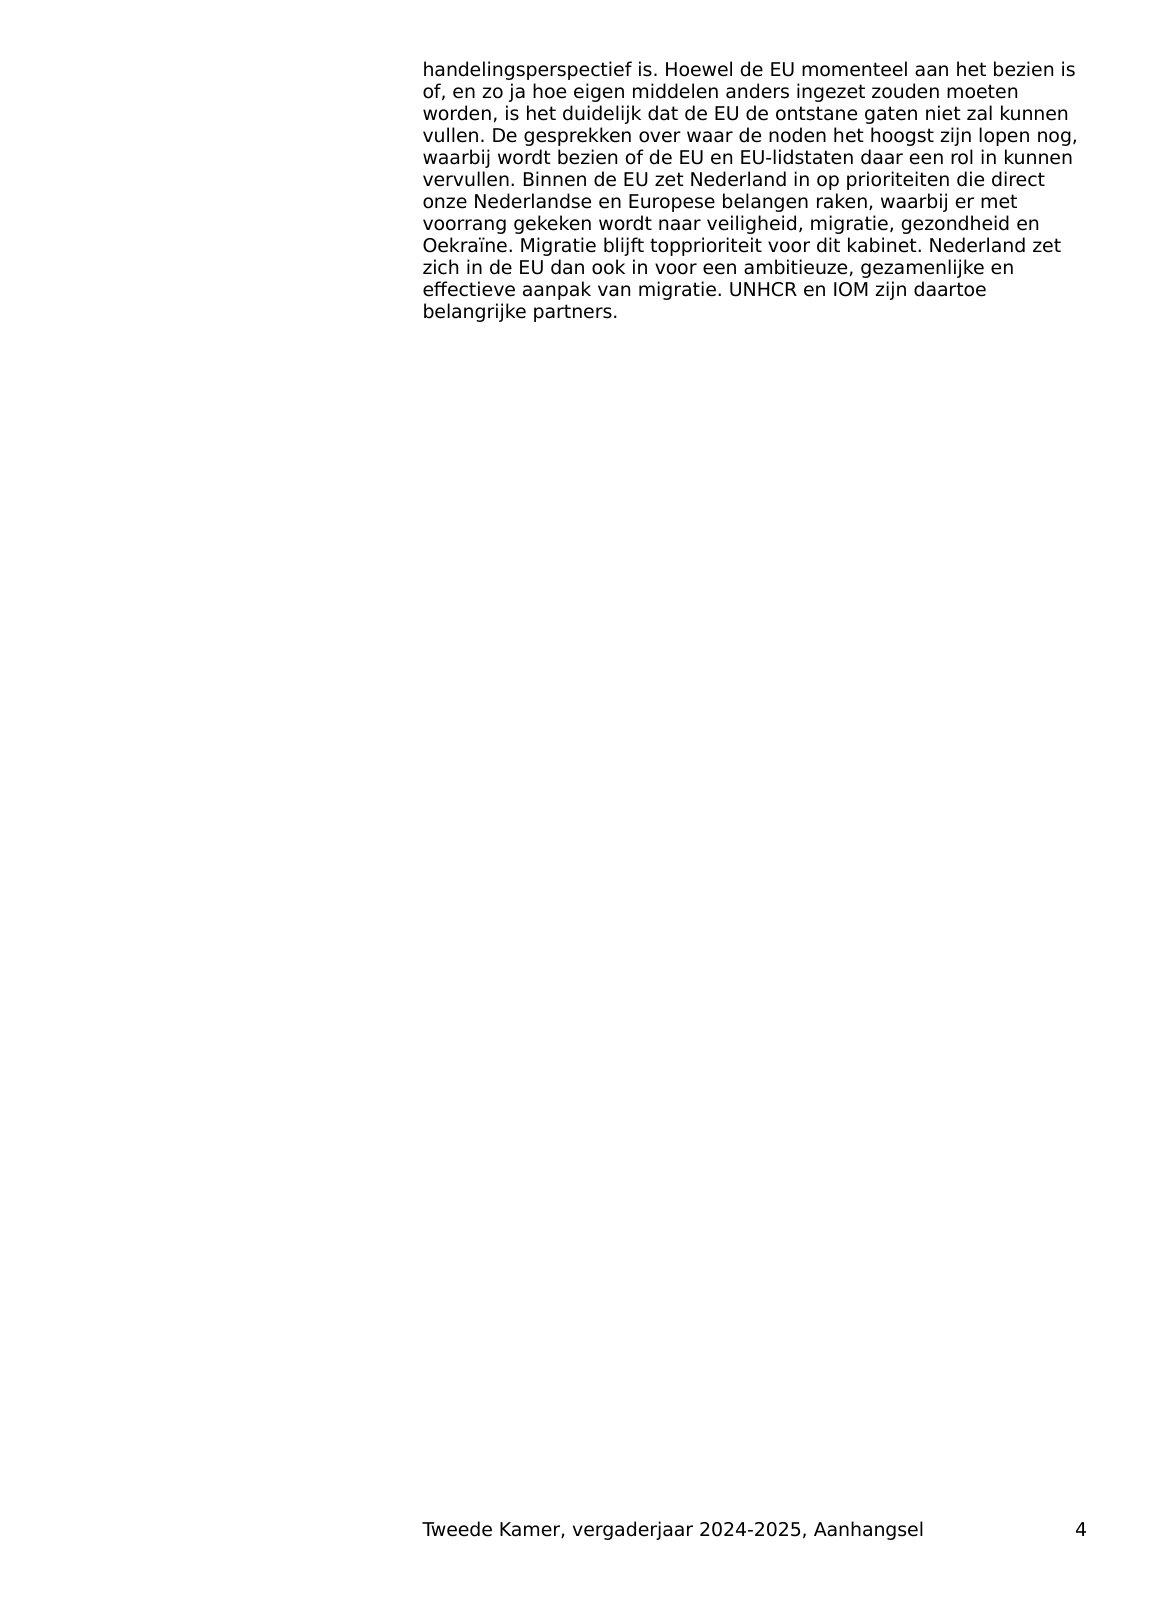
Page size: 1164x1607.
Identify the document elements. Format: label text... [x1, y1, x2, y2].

text handelingsperspectief is. Hoewel de EU momenteel aan het bezien is of, en zo ja hoe eigen middelen anders ingezet zouden moeten worden, is het duidelijk dat de EU de ontstane gaten niet zal kunnen vullen. De gesprekken over waar de noden het hoogst zijn lopen nog, waarbij wordt bezien of de EU en EU-lidstaten daar een rol in kunnen vervullen. Binnen de EU zet Nederland in op prioriteiten die direct onze Nederlandse en Europese belangen raken, waarbij er met voorrang gekeken wordt naar veiligheid, migratie, gezondheid en Oekraïne. Migratie blijft topprioriteit voor dit kabinet. Nederland zet zich in de EU dan ook in voor een ambitieuze, gezamenlijke en effectieve aanpak van migratie. UNHCR en IOM zijn daartoe belangrijke partners. [422, 59, 1087, 323]
